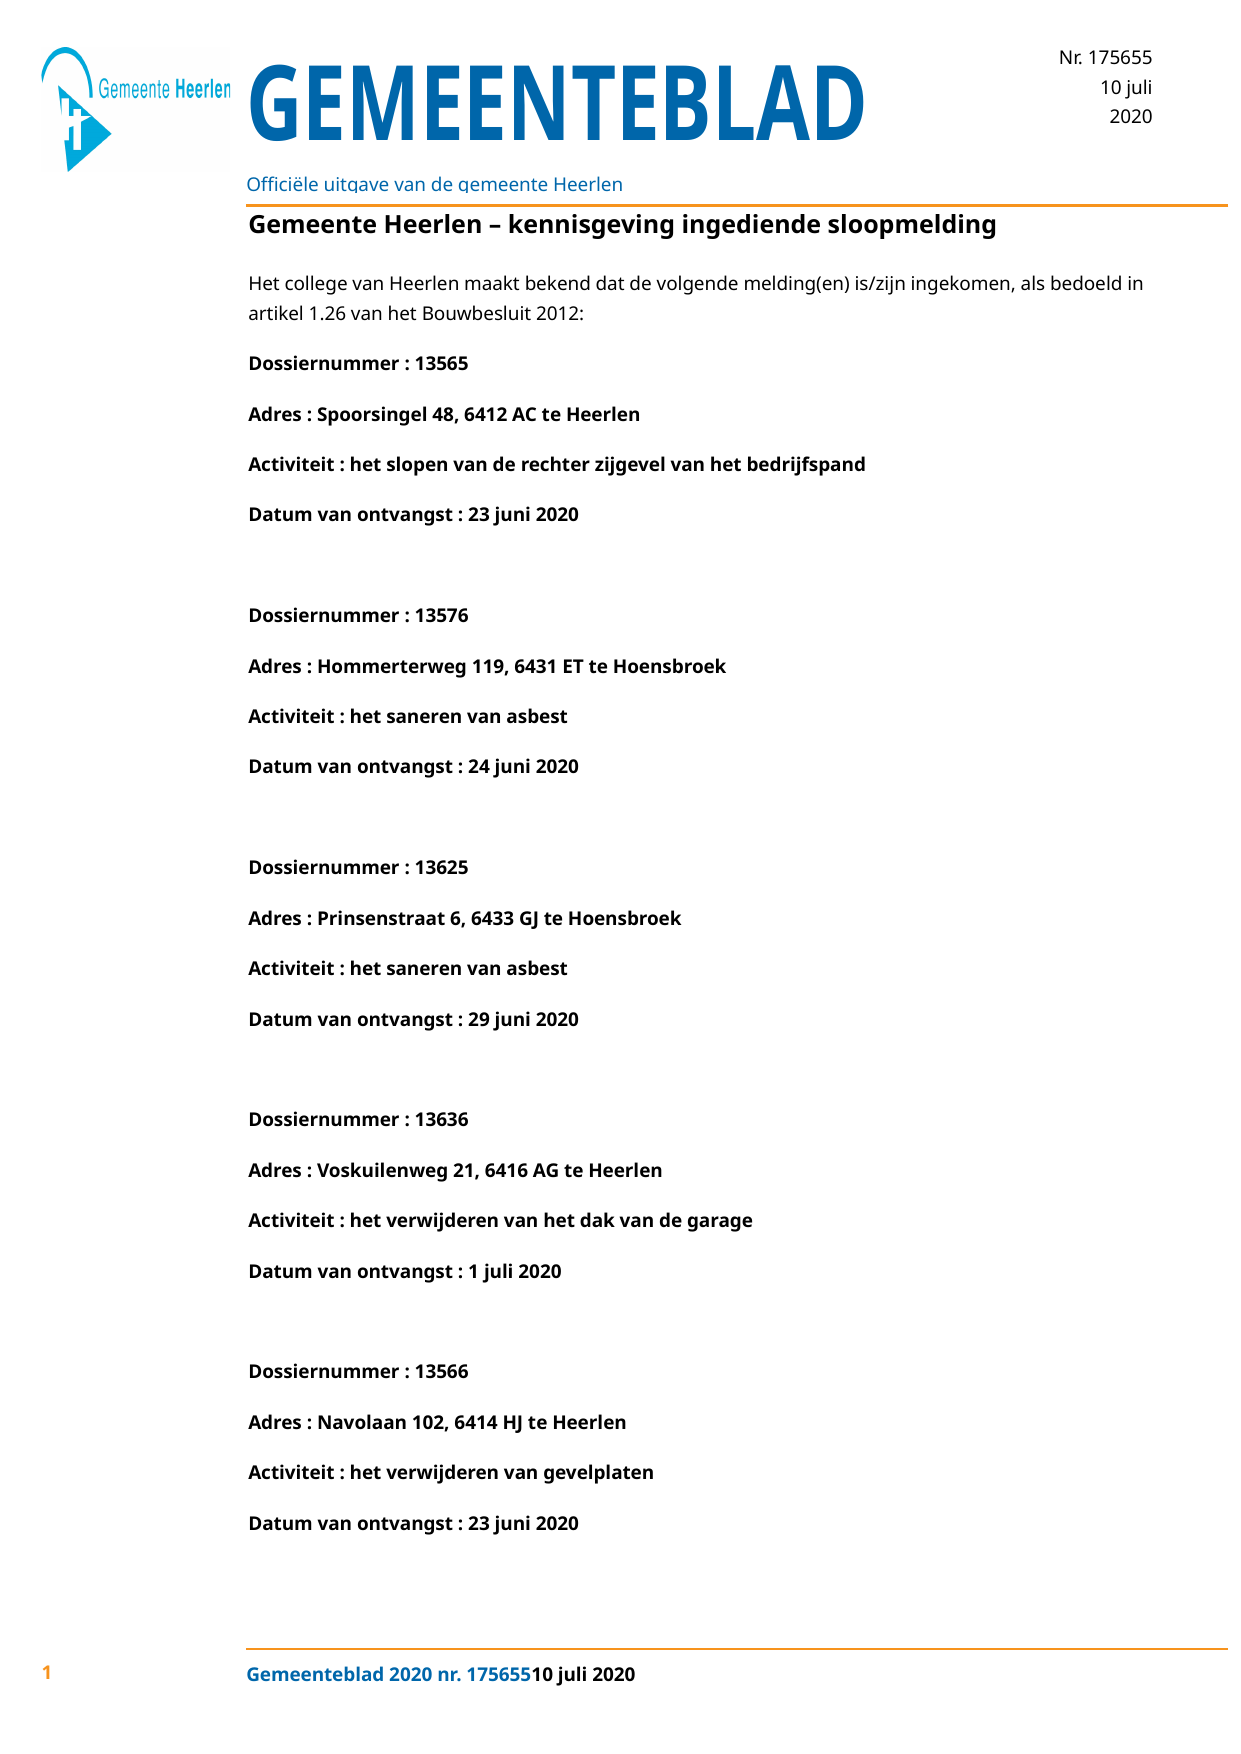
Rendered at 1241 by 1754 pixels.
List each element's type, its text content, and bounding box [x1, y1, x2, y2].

text Datum van ontvangst : 29 juni 2020 [248, 1006, 1152, 1031]
text Activiteit : het saneren van asbest [248, 955, 1152, 981]
text Adres : Navolaan 102, 6414 HJ te Heerlen [248, 1409, 1152, 1435]
text Dossiernummer : 13625 [248, 854, 1152, 880]
text Adres : Hommerterweg 119, 6431 ET te Hoensbroek [248, 653, 1152, 678]
text Het college van Heerlen maakt bekend dat de volgende melding(en) is/zijn ingekomen, als bedoeld in artikel 1.26 van het Bouwbesluit 2012: [248, 270, 1152, 326]
text Dossiernummer : 13636 [248, 1107, 1152, 1132]
text Activiteit : het saneren van asbest [248, 703, 1152, 729]
text Dossiernummer : 13565 [248, 350, 1152, 376]
text Datum van ontvangst : 23 juni 2020 [248, 502, 1152, 527]
text Adres : Spoorsingel 48, 6412 AC te Heerlen [248, 401, 1152, 426]
text Gemeente Heerlen – kennisgeving ingediende sloopmelding [248, 207, 1152, 241]
picture [41, 47, 231, 172]
text Adres : Prinsenstraat 6, 6433 GJ te Hoensbroek [248, 905, 1152, 931]
text Dossiernummer : 13566 [248, 1359, 1152, 1384]
picture [41, 47, 59, 70]
text Activiteit : het verwijderen van het dak van de garage [248, 1207, 1152, 1233]
text Activiteit : het slopen van de rechter zijgevel van het bedrijfspand [248, 451, 1152, 477]
text Datum van ontvangst : 23 juni 2020 [248, 1510, 1152, 1536]
text Datum van ontvangst : 24 juni 2020 [248, 754, 1152, 779]
text Datum van ontvangst : 1 juli 2020 [248, 1258, 1152, 1283]
text Adres : Voskuilenweg 21, 6416 AG te Heerlen [248, 1157, 1152, 1183]
text Dossiernummer : 13576 [248, 602, 1152, 628]
text Activiteit : het verwijderen van gevelplaten [248, 1459, 1152, 1485]
